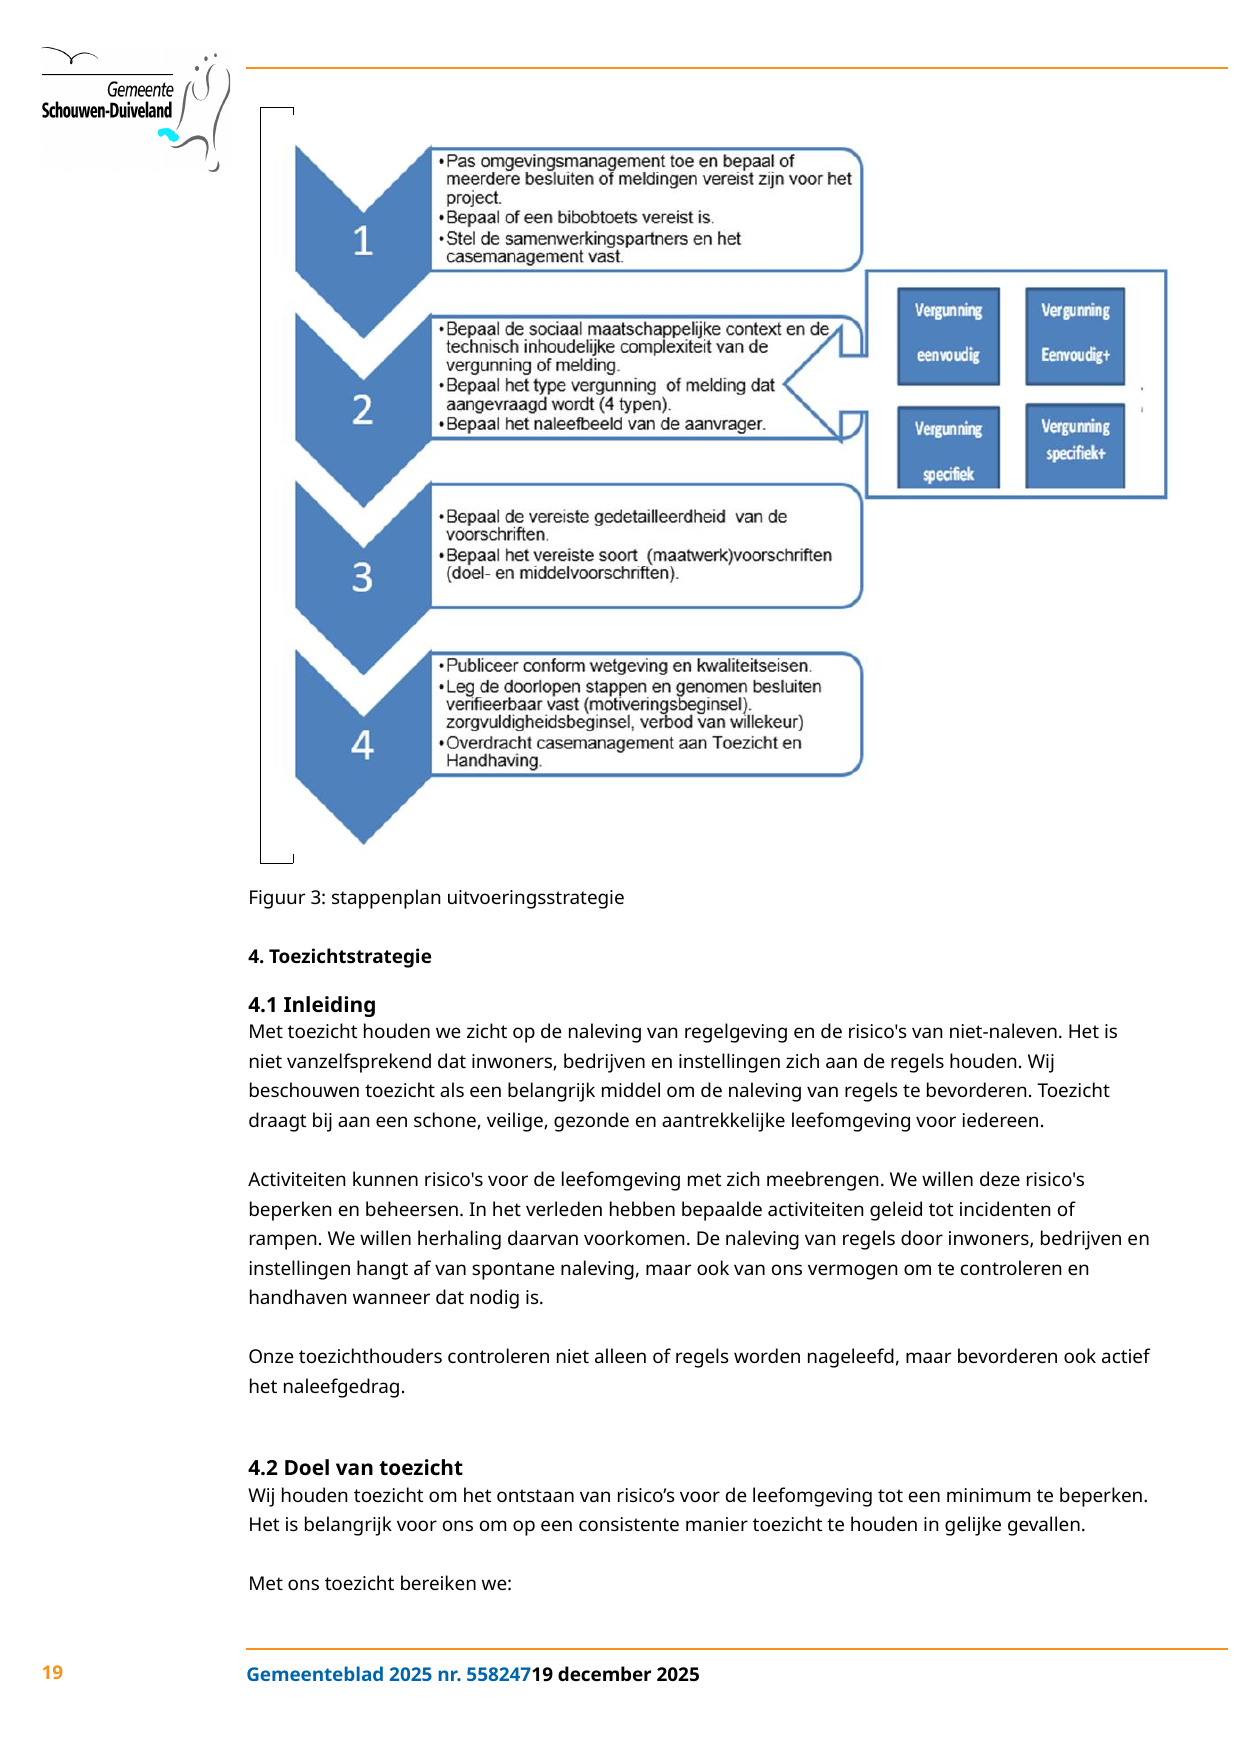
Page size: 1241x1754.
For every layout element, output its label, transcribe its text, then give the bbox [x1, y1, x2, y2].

text 4.1 Inleiding [248, 990, 1152, 1018]
text Met toezicht houden we zicht op de naleving van regelgeving en de risico's van niet-naleven. Het is niet vanzelfsprekend dat inwoners, bedrijven en instellingen zich aan de regels houden. Wij beschouwen toezicht als een belangrijk middel om de naleving van regels te bevorderen. Toezicht draagt bij aan een schone, veilige, gezonde en aantrekkelijke leefomgeving voor iedereen. [248, 1018, 1152, 1133]
picture [268, 115, 1173, 854]
picture [41, 47, 231, 172]
text Wij houden toezicht om het ontstaan van risico’s voor de leefomgeving tot een minimum te beperken. Het is belangrijk voor ons om op een consistente manier toezicht te houden in gelijke gevallen. [248, 1482, 1152, 1537]
text Onze toezichthouders controleren niet alleen of regels worden nageleefd, maar bevorderen ook actief het naleefgedrag. [248, 1344, 1152, 1399]
text 4. Toezichtstrategie [248, 943, 1152, 969]
text Figuur 3: stappenplan uitvoeringsstrategie [248, 884, 1152, 910]
text Met ons toezicht bereiken we: [248, 1571, 1152, 1596]
text Activiteiten kunnen risico's voor de leefomgeving met zich meebrengen. We willen deze risico's beperken en beheersen. In het verleden hebben bepaalde activiteiten geleid tot incidenten of rampen. We willen herhaling daarvan voorkomen. De naleving van regels door inwoners, bedrijven en instellingen hangt af van spontane naleving, maar ook van ons vermogen om te controleren en handhaven wanneer dat nodig is. [248, 1166, 1152, 1310]
text 4.2 Doel van toezicht [248, 1453, 1152, 1482]
